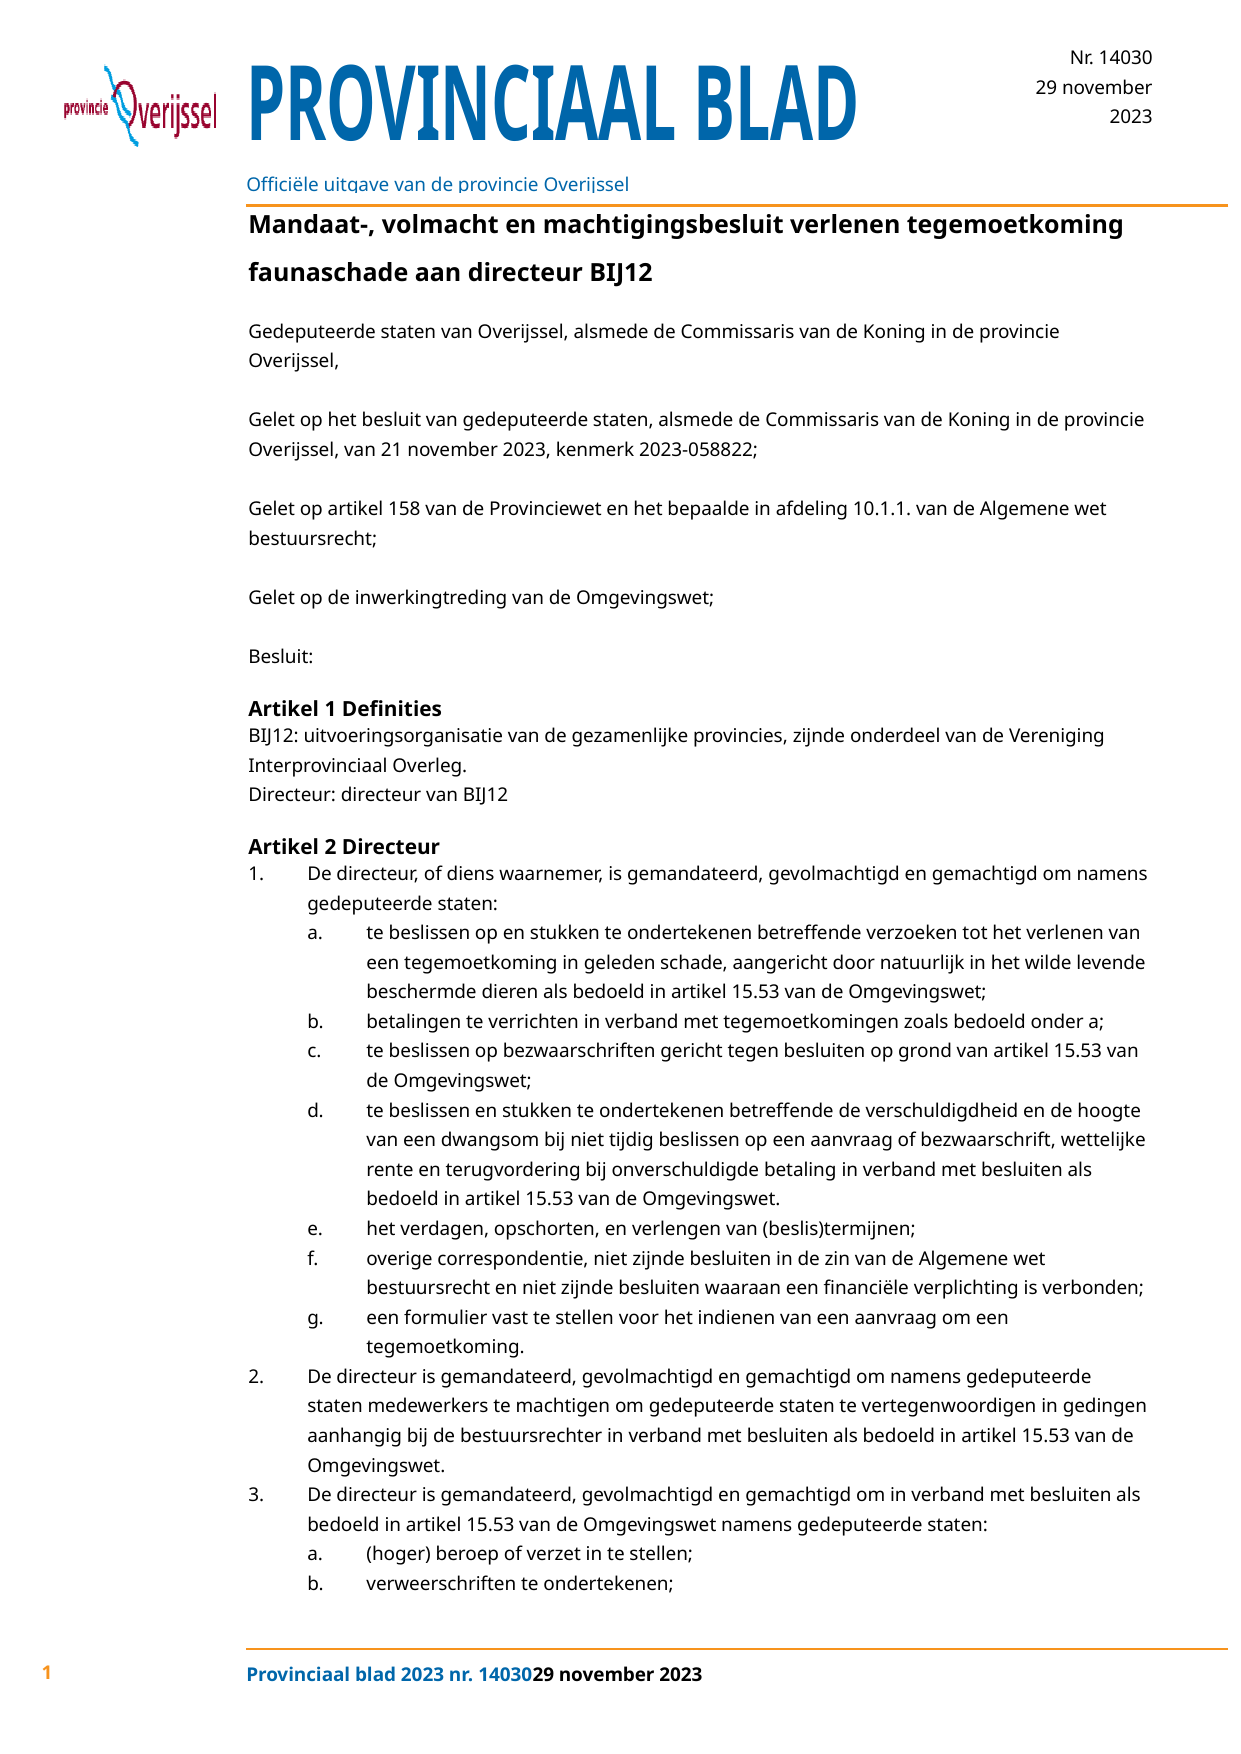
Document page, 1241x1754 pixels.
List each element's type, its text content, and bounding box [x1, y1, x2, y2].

list (hoger) beroep of verzet in te stellen; [307, 1541, 1152, 1566]
text Artikel 2 Directeur [248, 832, 1152, 860]
list verweerschriften te ondertekenen; [307, 1570, 1152, 1596]
text Gelet op de inwerkingtreding van de Omgevingswet; [248, 584, 1152, 610]
list De directeur, of diens waarnemer, is gemandateerd, gevolmachtigd en gemachtigd om namens gedeputeerde staten: [248, 860, 1152, 916]
text Gedeputeerde staten van Overijssel, alsmede de Commissaris van de Koning in de provincie Overijssel, [248, 318, 1152, 373]
text BIJ12: uitvoeringsorganisatie van de gezamenlijke provincies, zijnde onderdeel van de Vereniging Interprovinciaal Overleg. [248, 722, 1152, 777]
text Mandaat-, volmacht en machtigingsbesluit verlenen tegemoetkoming faunaschade aan directeur BIJ12 [248, 207, 1152, 288]
list een formulier vast te stellen voor het indienen van een aanvraag om een tegemoetkoming. [307, 1304, 1152, 1359]
list te beslissen op en stukken te ondertekenen betreffende verzoeken tot het verlenen van een tegemoetkoming in geleden schade, aangericht door natuurlijk in het wilde levende beschermde dieren als bedoeld in artikel 15.53 van de Omgevingswet; [307, 919, 1152, 1004]
text Directeur: directeur van BIJ12 [248, 781, 1152, 807]
text Gelet op het besluit van gedeputeerde staten, alsmede de Commissaris van de Koning in de provincie Overijssel, van 21 november 2023, kenmerk 2023-058822; [248, 407, 1152, 462]
list betalingen te verrichten in verband met tegemoetkomingen zoals bedoeld onder a; [307, 1008, 1152, 1034]
list het verdagen, opschorten, en verlengen van (beslis)termijnen; [307, 1215, 1152, 1241]
list De directeur is gemandateerd, gevolmachtigd en gemachtigd om namens gedeputeerde staten medewerkers te machtigen om gedeputeerde staten te vertegenwoordigen in gedingen aanhangig bij de bestuursrechter in verband met besluiten als bedoeld in artikel 15.53 van de Omgevingswet. [248, 1363, 1152, 1478]
list De directeur is gemandateerd, gevolmachtigd en gemachtigd om in verband met besluiten als bedoeld in artikel 15.53 van de Omgevingswet namens gedeputeerde staten: [248, 1481, 1152, 1537]
list te beslissen en stukken te ondertekenen betreffende de verschuldigdheid en de hoogte van een dwangsom bij niet tijdig beslissen op een aanvraag of bezwaarschrift, wettelijke rente en terugvordering bij onverschuldigde betaling in verband met besluiten als bedoeld in artikel 15.53 van de Omgevingswet. [307, 1097, 1152, 1211]
picture [41, 47, 231, 172]
text Besluit: [248, 643, 1152, 669]
text Artikel 1 Definities [248, 694, 1152, 722]
text Gelet op artikel 158 van de Provinciewet en het bepaalde in afdeling 10.1.1. van de Algemene wet bestuursrecht; [248, 495, 1152, 551]
list te beslissen op bezwaarschriften gericht tegen besluiten op grond van artikel 15.53 van de Omgevingswet; [307, 1038, 1152, 1093]
list overige correspondentie, niet zijnde besluiten in de zin van de Algemene wet bestuursrecht en niet zijnde besluiten waaraan een financiële verplichting is verbonden; [307, 1245, 1152, 1300]
